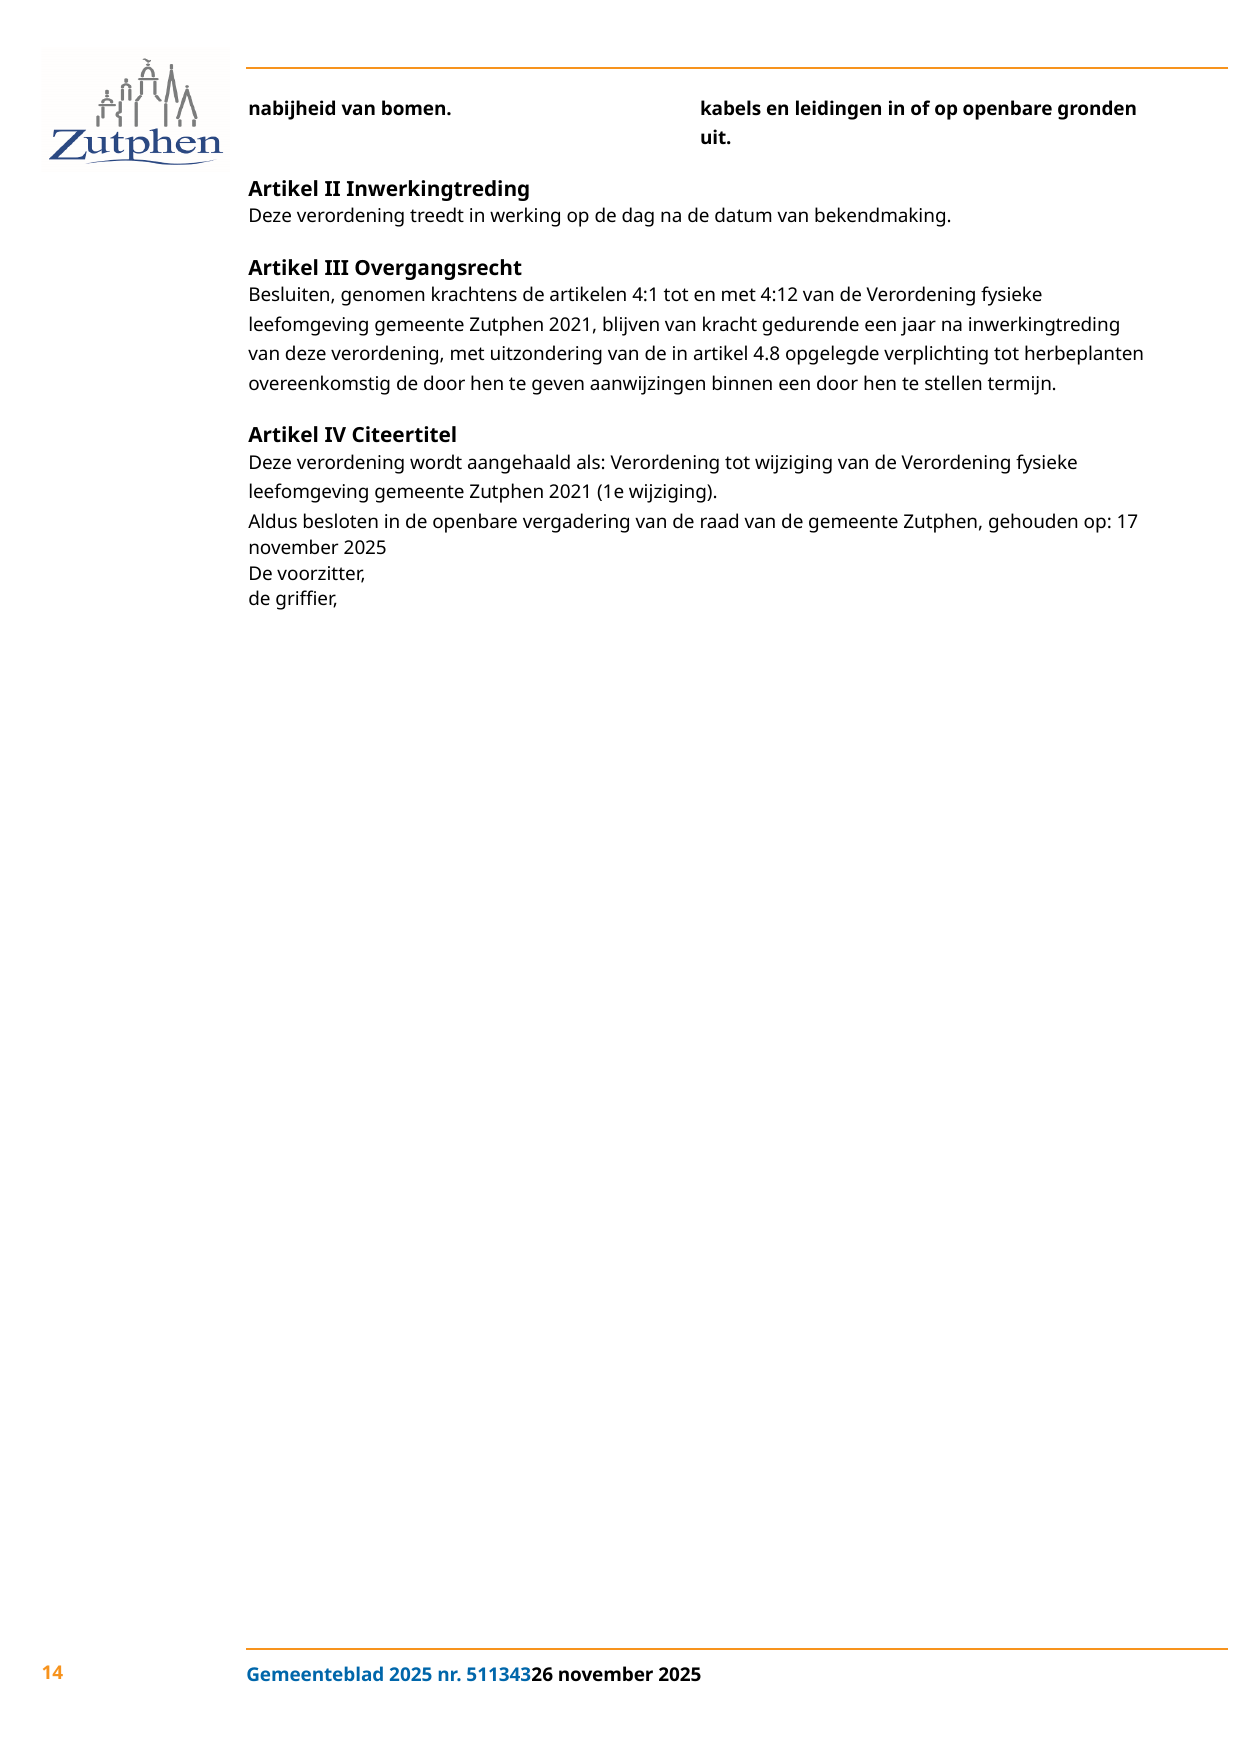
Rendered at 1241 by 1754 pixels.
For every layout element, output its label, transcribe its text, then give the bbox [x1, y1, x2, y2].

text Artikel IV Citeertitel [248, 421, 1152, 449]
text Artikel II Inwerkingtreding [248, 174, 1152, 203]
text Deze verordening wordt aangehaald als: Verordening tot wijziging van de Verordening fysieke leefomgeving gemeente Zutphen 2021 (1e wijziging). [248, 449, 1152, 504]
text Artikel III Overgangsrecht [248, 253, 1152, 281]
picture [41, 47, 231, 172]
text Besluiten, genomen krachtens de artikelen 4:1 tot en met 4:12 van de Verordening fysieke leefomgeving gemeente Zutphen 2021, blijven van kracht gedurende een jaar na inwerkingtreding van deze verordening, met uitzondering van de in artikel 4.8 opgelegde verplichting tot herbeplanten overeenkomstig de door hen te geven aanwijzingen binnen een door hen te stellen termijn. [248, 281, 1152, 396]
table_cell kabels en leidingen in of op openbare gronden uit. [700, 95, 1152, 150]
table_cell nabijheid van bomen. [248, 95, 700, 150]
text De voorzitter, [248, 560, 1152, 585]
text Deze verordening treedt in werking op de dag na de datum van bekendmaking. [248, 203, 1152, 228]
text Aldus besloten in de openbare vergadering van de raad van de gemeente Zutphen, gehouden op: 17 november 2025 [248, 508, 1152, 560]
text de griffier, [248, 585, 1152, 611]
